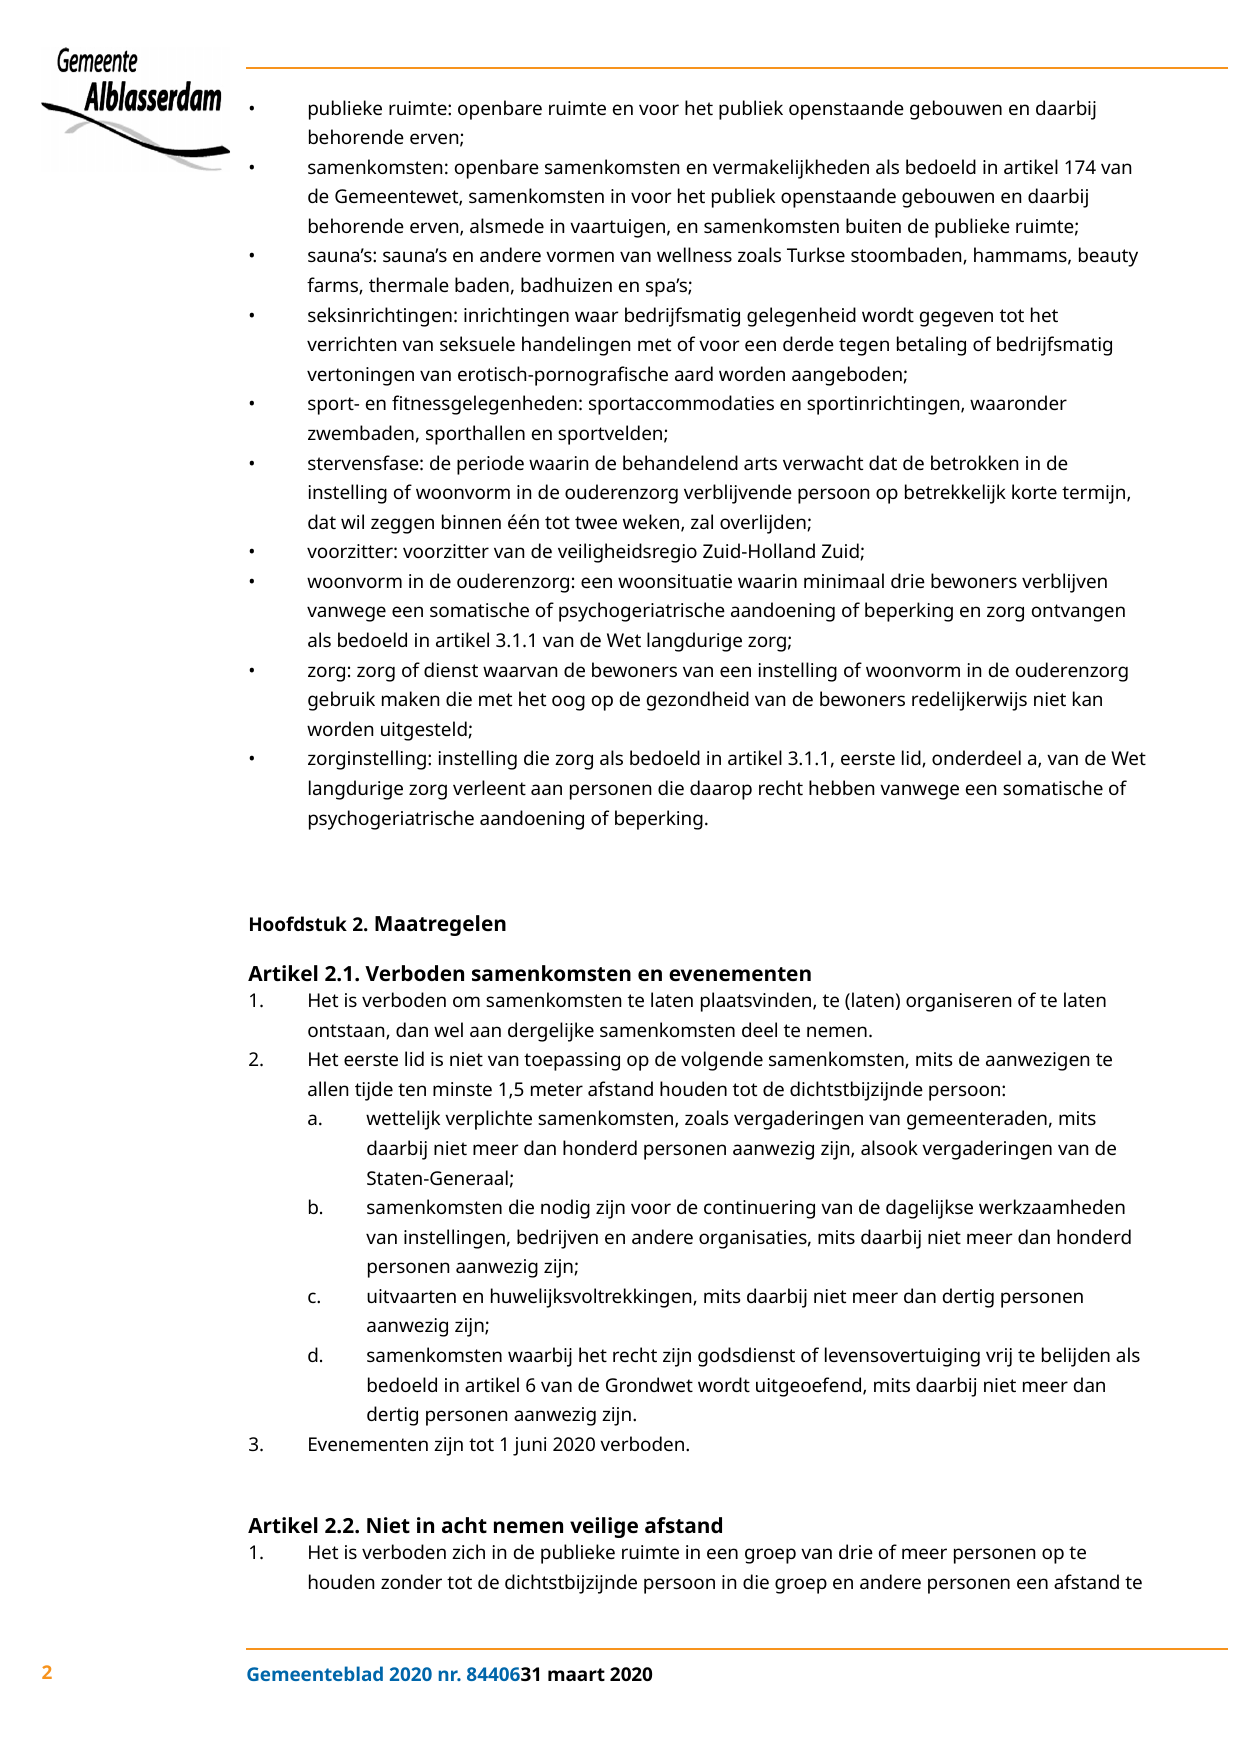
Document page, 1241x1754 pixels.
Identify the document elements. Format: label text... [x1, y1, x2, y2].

list sauna’s: sauna’s en andere vormen van wellness zoals Turkse stoombaden, hammams, beauty farms, thermale baden, badhuizen en spa’s; [248, 243, 1152, 298]
list zorginstelling: instelling die zorg als bedoeld in artikel 3.1.1, eerste lid, onderdeel a, van de Wet langdurige zorg verleent aan personen die daarop recht hebben vanwege een somatische of psychogeriatrische aandoening of beperking. [248, 746, 1152, 831]
list samenkomsten die nodig zijn voor de continuering van de dagelijkse werkzaamheden van instellingen, bedrijven en andere organisaties, mits daarbij niet meer dan honderd personen aanwezig zijn; [307, 1194, 1152, 1279]
list woonvorm in de ouderenzorg: een woonsituatie waarin minimaal drie bewoners verblijven vanwege een somatische of psychogeriatrische aandoening of beperking en zorg ontvangen als bedoeld in artikel 3.1.1 van de Wet langdurige zorg; [248, 568, 1152, 653]
list seksinrichtingen: inrichtingen waar bedrijfsmatig gelegenheid wordt gegeven tot het verrichten van seksuele handelingen met of voor een derde tegen betaling of bedrijfsmatig vertoningen van erotisch-pornografische aard worden aangeboden; [248, 302, 1152, 387]
list uitvaarten en huwelijksvoltrekkingen, mits daarbij niet meer dan dertig personen aanwezig zijn; [307, 1283, 1152, 1338]
list samenkomsten waarbij het recht zijn godsdienst of levensovertuiging vrij te belijden als bedoeld in artikel 6 van de Grondwet wordt uitgeoefend, mits daarbij niet meer dan dertig personen aanwezig zijn. [307, 1342, 1152, 1427]
list sport- en fitnessgelegenheden: sportaccommodaties en sportinrichtingen, waaronder zwembaden, sporthallen en sportvelden; [248, 391, 1152, 446]
text Artikel 2.2. Niet in acht nemen veilige afstand [248, 1511, 1152, 1539]
list Het is verboden zich in de publieke ruimte in een groep van drie of meer personen op te houden zonder tot de dichtstbijzijnde persoon in die groep en andere personen een afstand te [248, 1539, 1152, 1595]
list Het is verboden om samenkomsten te laten plaatsvinden, te (laten) organiseren of te laten ontstaan, dan wel aan dergelijke samenkomsten deel te nemen. [248, 987, 1152, 1043]
list publieke ruimte: openbare ruimte en voor het publiek openstaande gebouwen en daarbij behorende erven; [248, 95, 1152, 150]
picture [41, 47, 231, 172]
list voorzitter: voorzitter van de veiligheidsregio Zuid-Holland Zuid; [248, 538, 1152, 564]
text Hoofdstuk 2. Maatregelen [248, 909, 1152, 938]
list wettelijk verplichte samenkomsten, zoals vergaderingen van gemeenteraden, mits daarbij niet meer dan honderd personen aanwezig zijn, alsook vergaderingen van de Staten-Generaal; [307, 1106, 1152, 1191]
list Evenementen zijn tot 1 juni 2020 verboden. [248, 1431, 1152, 1457]
text Artikel 2.1. Verboden samenkomsten en evenementen [248, 959, 1152, 987]
list samenkomsten: openbare samenkomsten en vermakelijkheden als bedoeld in artikel 174 van de Gemeentewet, samenkomsten in voor het publiek openstaande gebouwen en daarbij behorende erven, alsmede in vaartuigen, en samenkomsten buiten de publieke ruimte; [248, 154, 1152, 239]
list zorg: zorg of dienst waarvan de bewoners van een instelling of woonvorm in de ouderenzorg gebruik maken die met het oog op de gezondheid van de bewoners redelijkerwijs niet kan worden uitgesteld; [248, 657, 1152, 742]
list stervensfase: de periode waarin de behandelend arts verwacht dat de betrokken in de instelling of woonvorm in de ouderenzorg verblijvende persoon op betrekkelijk korte termijn, dat wil zeggen binnen één tot twee weken, zal overlijden; [248, 450, 1152, 535]
list Het eerste lid is niet van toepassing op de volgende samenkomsten, mits de aanwezigen te allen tijde ten minste 1,5 meter afstand houden tot de dichtstbijzijnde persoon: [248, 1046, 1152, 1102]
